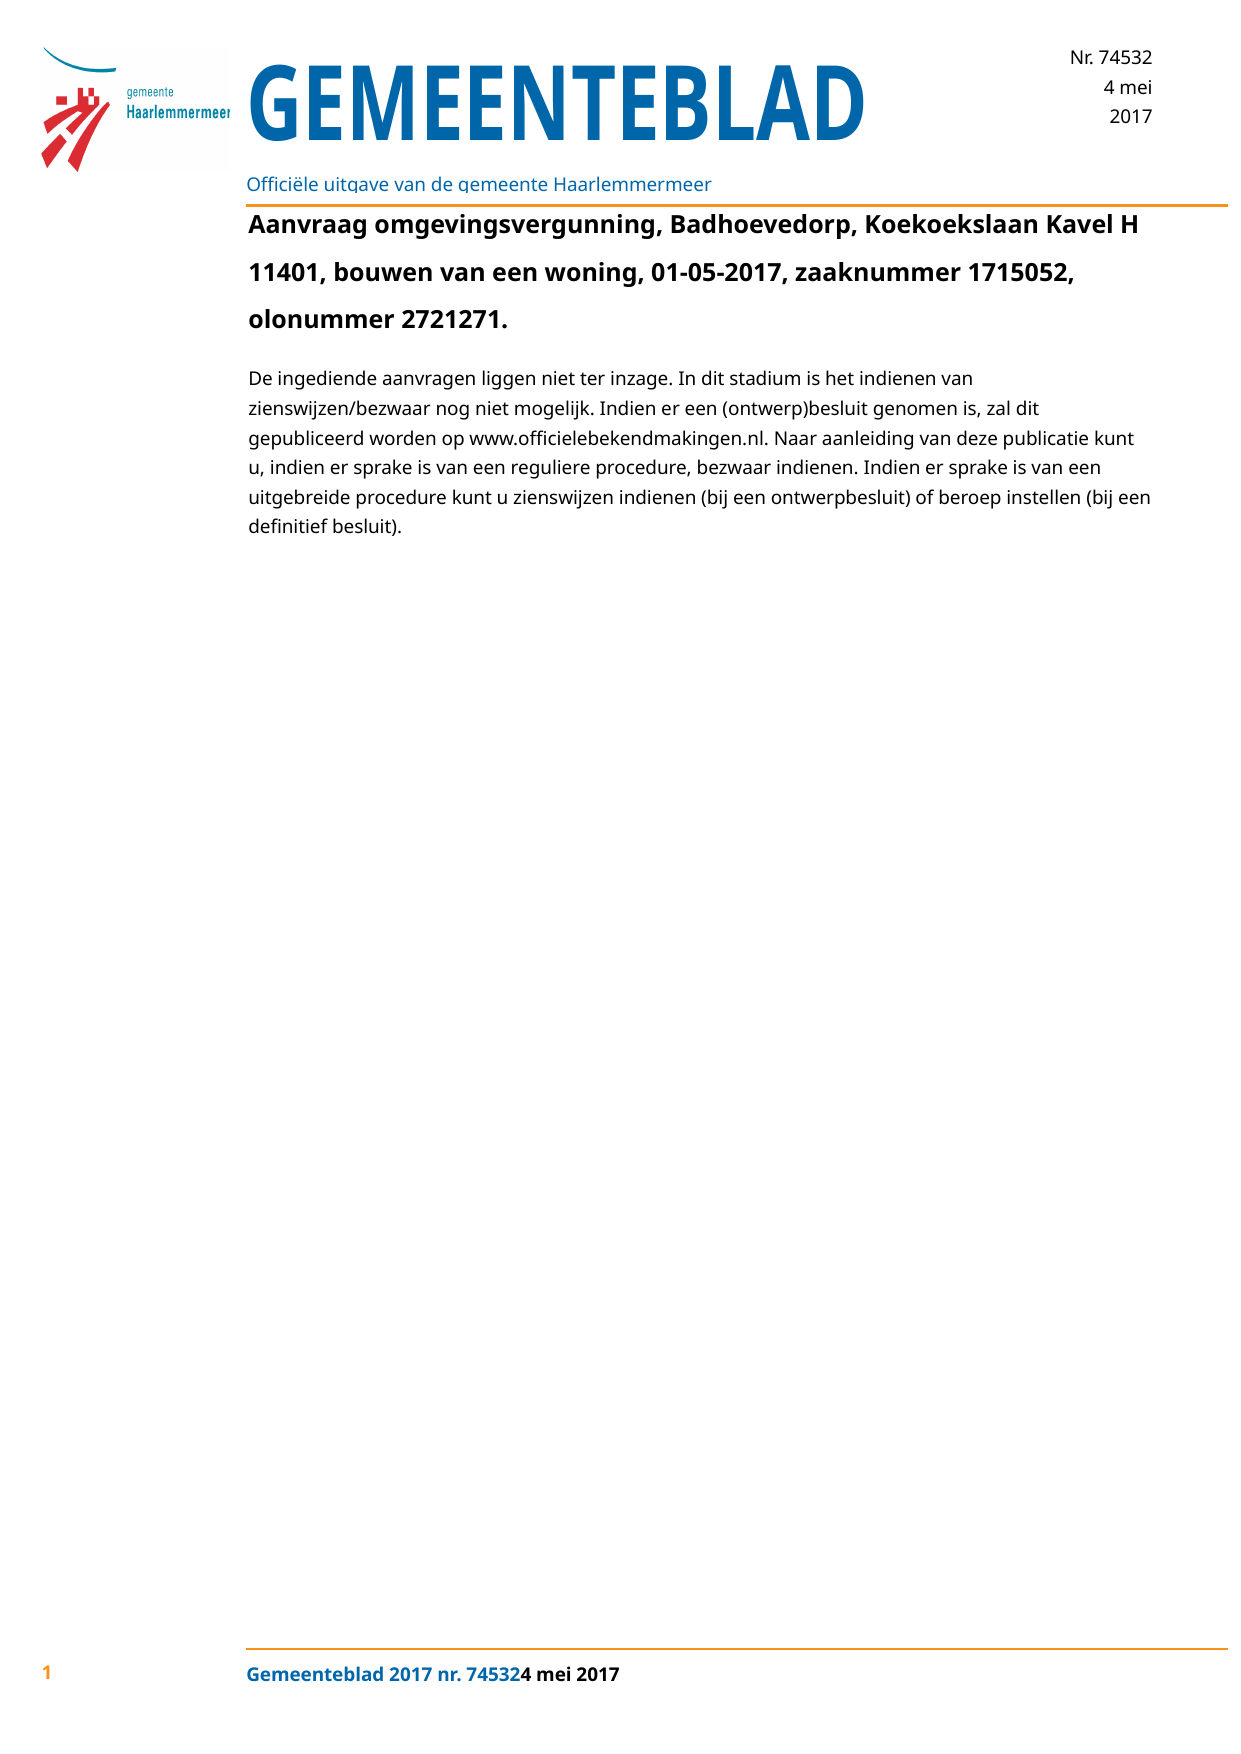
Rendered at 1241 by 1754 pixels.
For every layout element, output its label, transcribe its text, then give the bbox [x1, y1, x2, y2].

text Aanvraag omgevingsvergunning, Badhoevedorp, Koekoekslaan Kavel H 11401, bouwen van een woning, 01-05-2017, zaaknummer 1715052, olonummer 2721271. [248, 207, 1152, 336]
text De ingediende aanvragen liggen niet ter inzage. In dit stadium is het indienen van zienswijzen/bezwaar nog niet mogelijk. Indien er een (ontwerp)besluit genomen is, zal dit gepubliceerd worden op www.officielebekendmakingen.nl. Naar aanleiding van deze publicatie kunt u, indien er sprake is van een reguliere procedure, bezwaar indienen. Indien er sprake is van een uitgebreide procedure kunt u zienswijzen indienen (bij een ontwerpbesluit) of beroep instellen (bij een definitief besluit). [248, 366, 1152, 539]
picture [41, 47, 231, 172]
